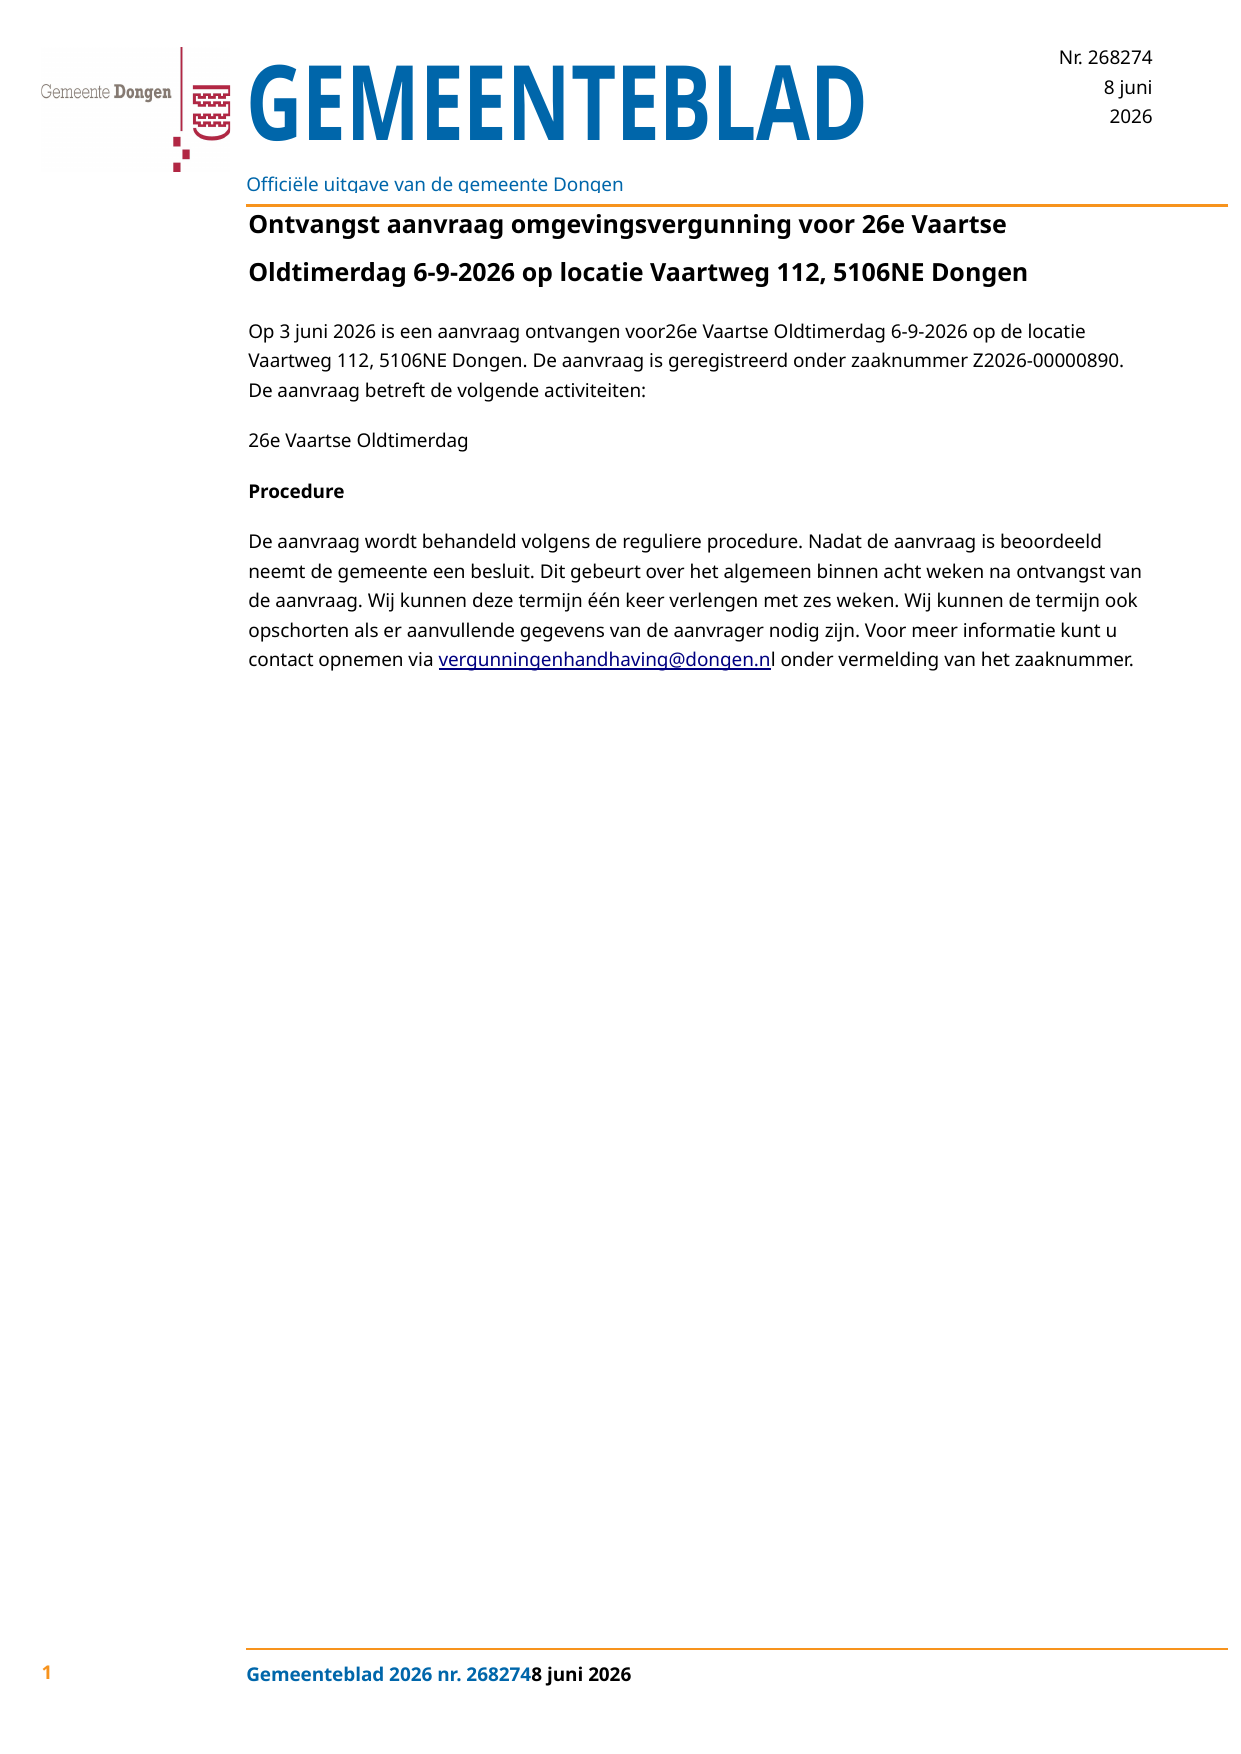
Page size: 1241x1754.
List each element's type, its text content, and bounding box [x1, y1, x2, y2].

picture [41, 47, 231, 172]
text Op 3 juni 2026 is een aanvraag ontvangen voor26e Vaartse Oldtimerdag 6-9-2026 op de locatie Vaartweg 112, 5106NE Dongen. De aanvraag is geregistreerd onder zaaknummer Z2026-00000890. De aanvraag betreft de volgende activiteiten: [248, 318, 1152, 403]
text De aanvraag wordt behandeld volgens de reguliere procedure. Nadat de aanvraag is beoordeeld neemt de gemeente een besluit. Dit gebeurt over het algemeen binnen acht weken na ontvangst van de aanvraag. Wij kunnen deze termijn één keer verlengen met zes weken. Wij kunnen de termijn ook opschorten als er aanvullende gegevens van de aanvrager nodig zijn. Voor meer informatie kunt u contact opnemen via vergunningenhandhaving@dongen.nl onder vermelding van het zaaknummer. [248, 528, 1152, 672]
text Procedure [248, 478, 1152, 504]
text 26e Vaartse Oldtimerdag [248, 427, 1152, 453]
text Ontvangst aanvraag omgevingsvergunning voor 26e Vaartse Oldtimerdag 6-9-2026 op locatie Vaartweg 112, 5106NE Dongen [248, 207, 1152, 288]
